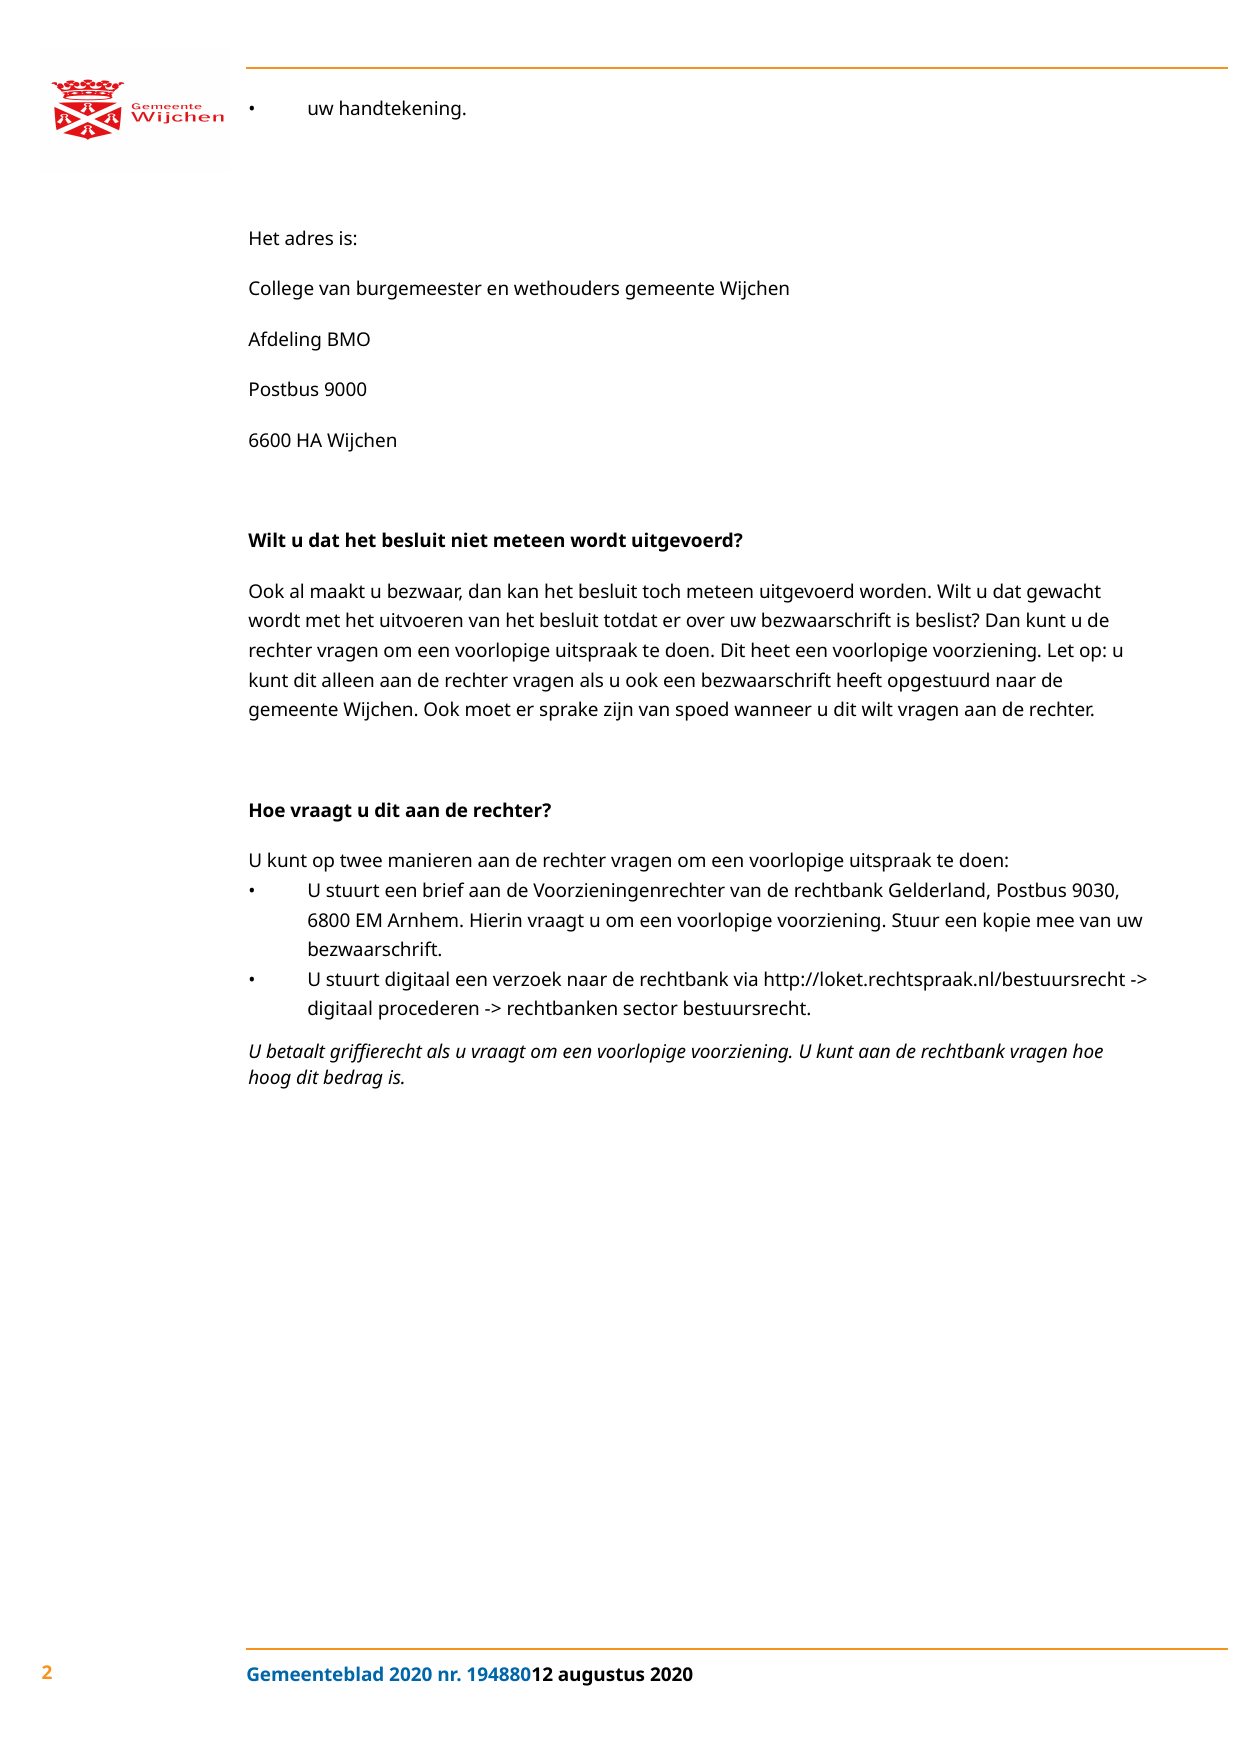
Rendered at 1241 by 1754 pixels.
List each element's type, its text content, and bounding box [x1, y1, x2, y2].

text 6600 HA Wijchen [248, 427, 1152, 453]
text Postbus 9000 [248, 376, 1152, 402]
text Het adres is: [248, 225, 1152, 251]
text Hoe vraagt u dit aan de rechter? [248, 797, 1152, 823]
text U kunt op twee manieren aan de rechter vragen om een voorlopige uitspraak te doen: [248, 848, 1152, 873]
picture [41, 47, 231, 172]
list U stuurt digitaal een verzoek naar de rechtbank via http://loket.rechtspraak.nl/bestuursrecht -> digitaal procederen -> rechtbanken sector bestuursrecht. [248, 966, 1152, 1021]
text Wilt u dat het besluit niet meteen wordt uitgevoerd? [248, 528, 1152, 553]
text Ook al maakt u bezwaar, dan kan het besluit toch meteen uitgevoerd worden. Wilt u dat gewacht wordt met het uitvoeren van het besluit totdat er over uw bezwaarschrift is beslist? Dan kunt u de rechter vragen om een voorlopige uitspraak te doen. Dit heet een voorlopige voorziening. Let op: u kunt dit alleen aan de rechter vragen als u ook een bezwaarschrift heeft opgestuurd naar de gemeente Wijchen. Ook moet er sprake zijn van spoed wanneer u dit wilt vragen aan de rechter. [248, 578, 1152, 722]
list U stuurt een brief aan de Voorzieningenrechter van de rechtbank Gelderland, Postbus 9030, 6800 EM Arnhem. Hierin vraagt u om een voorlopige voorziening. Stuur een kopie mee van uw bezwaarschrift. [248, 877, 1152, 962]
list uw handtekening. [248, 95, 1152, 121]
text U betaalt griffierecht als u vraagt om een voorlopige voorziening. U kunt aan de rechtbank vragen hoe hoog dit bedrag is. [248, 1039, 1152, 1090]
text College van burgemeester en wethouders gemeente Wijchen [248, 276, 1152, 301]
text Afdeling BMO [248, 326, 1152, 352]
